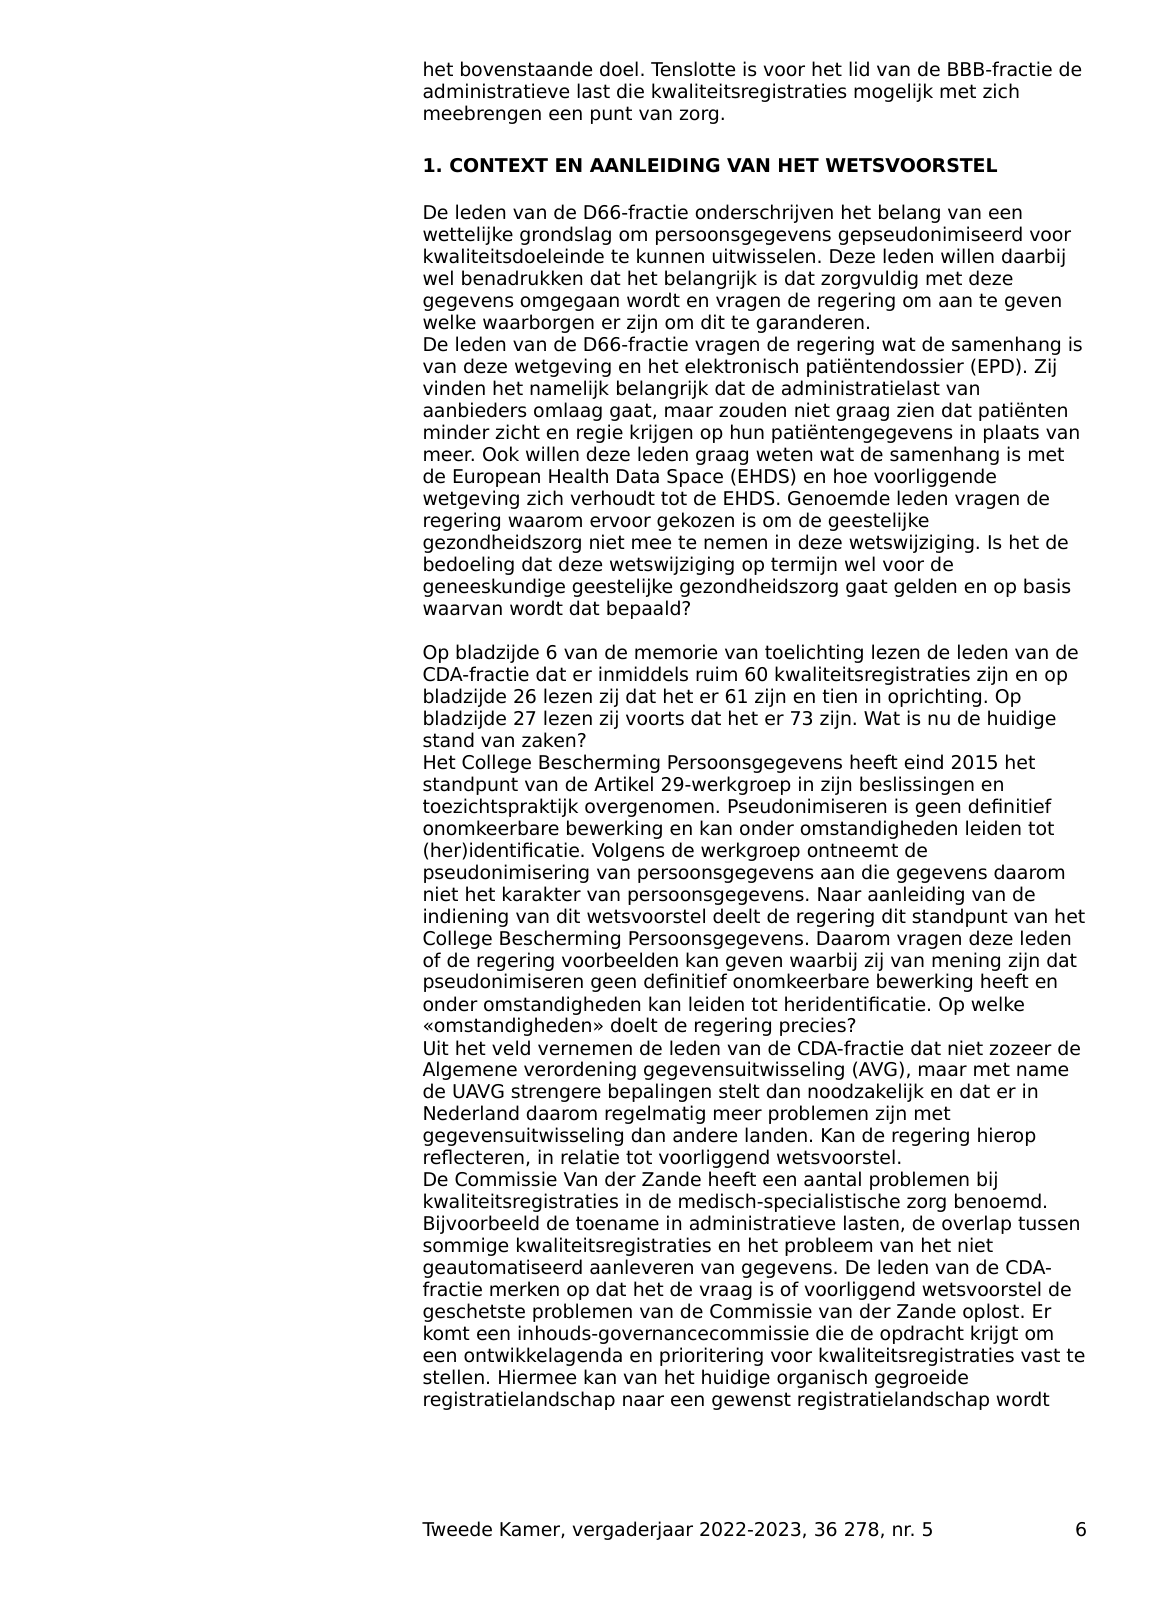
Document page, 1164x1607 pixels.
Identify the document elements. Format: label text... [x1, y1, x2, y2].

text Op bladzijde 6 van de memorie van toelichting lezen de leden van de CDA-fractie dat er inmiddels ruim 60 kwaliteitsregistraties zijn en op bladzijde 26 lezen zij dat het er 61 zijn en tien in oprichting. Op bladzijde 27 lezen zij voorts dat het er 73 zijn. Wat is nu de huidige stand van zaken? [422, 642, 1087, 752]
text De Commissie Van der Zande heeft een aantal problemen bij kwaliteitsregistraties in de medisch-specialistische zorg benoemd. Bijvoorbeeld de toename in administratieve lasten, de overlap tussen sommige kwaliteitsregistraties en het probleem van het niet geautomatiseerd aanleveren van gegevens. De leden van de CDA-fractie merken op dat het de vraag is of voorliggend wetsvoorstel de geschetste problemen van de Commissie van der Zande oplost. Er komt een inhouds-governancecommissie die de opdracht krijgt om een ontwikkelagenda en prioritering voor kwaliteitsregistraties vast te stellen. Hiermee kan van het huidige organisch gegroeide registratielandschap naar een gewenst registratielandschap wordt [422, 1169, 1087, 1411]
text Het College Bescherming Persoonsgegevens heeft eind 2015 het standpunt van de Artikel 29-werkgroep in zijn beslissingen en toezichtspraktijk overgenomen. Pseudonimiseren is geen definitief onomkeerbare bewerking en kan onder omstandigheden leiden tot (her)identificatie. Volgens de werkgroep ontneemt de pseudonimisering van persoonsgegevens aan die gegevens daarom niet het karakter van persoonsgegevens. Naar aanleiding van de indiening van dit wetsvoorstel deelt de regering dit standpunt van het College Bescherming Persoonsgegevens. Daarom vragen deze leden of de regering voorbeelden kan geven waarbij zij van mening zijn dat pseudonimiseren geen definitief onomkeerbare bewerking heeft en onder omstandigheden kan leiden tot heridentificatie. Op welke «omstandigheden» doelt de regering precies? [422, 752, 1087, 1037]
text De leden van de D66-fractie vragen de regering wat de samenhang is van deze wetgeving en het elektronisch patiëntendossier (EPD). Zij vinden het namelijk belangrijk dat de administratielast van aanbieders omlaag gaat, maar zouden niet graag zien dat patiënten minder zicht en regie krijgen op hun patiëntengegevens in plaats van meer. Ook willen deze leden graag weten wat de samenhang is met de European Health Data Space (EHDS) en hoe voorliggende wetgeving zich verhoudt tot de EHDS. Genoemde leden vragen de regering waarom ervoor gekozen is om de geestelijke gezondheidszorg niet mee te nemen in deze wetswijziging. Is het de bedoeling dat deze wetswijziging op termijn wel voor de geneeskundige geestelijke gezondheidszorg gaat gelden en op basis waarvan wordt dat bepaald? [422, 334, 1087, 619]
text De leden van de D66-fractie onderschrijven het belang van een wettelijke grondslag om persoonsgegevens gepseudonimiseerd voor kwaliteitsdoeleinde te kunnen uitwisselen. Deze leden willen daarbij wel benadrukken dat het belangrijk is dat zorgvuldig met deze gegevens omgegaan wordt en vragen de regering om aan te geven welke waarborgen er zijn om dit te garanderen. [422, 202, 1087, 334]
text Uit het veld vernemen de leden van de CDA-fractie dat niet zozeer de Algemene verordening gegevensuitwisseling (AVG), maar met name de UAVG strengere bepalingen stelt dan noodzakelijk en dat er in Nederland daarom regelmatig meer problemen zijn met gegevensuitwisseling dan andere landen. Kan de regering hierop reflecteren, in relatie tot voorliggend wetsvoorstel. [422, 1037, 1087, 1169]
text het bovenstaande doel. Tenslotte is voor het lid van de BBB-fractie de administratieve last die kwaliteitsregistraties mogelijk met zich meebrengen een punt van zorg. [422, 59, 1087, 125]
subtitle 1. CONTEXT EN AANLEIDING VAN HET WETSVOORSTEL [422, 155, 1087, 177]
